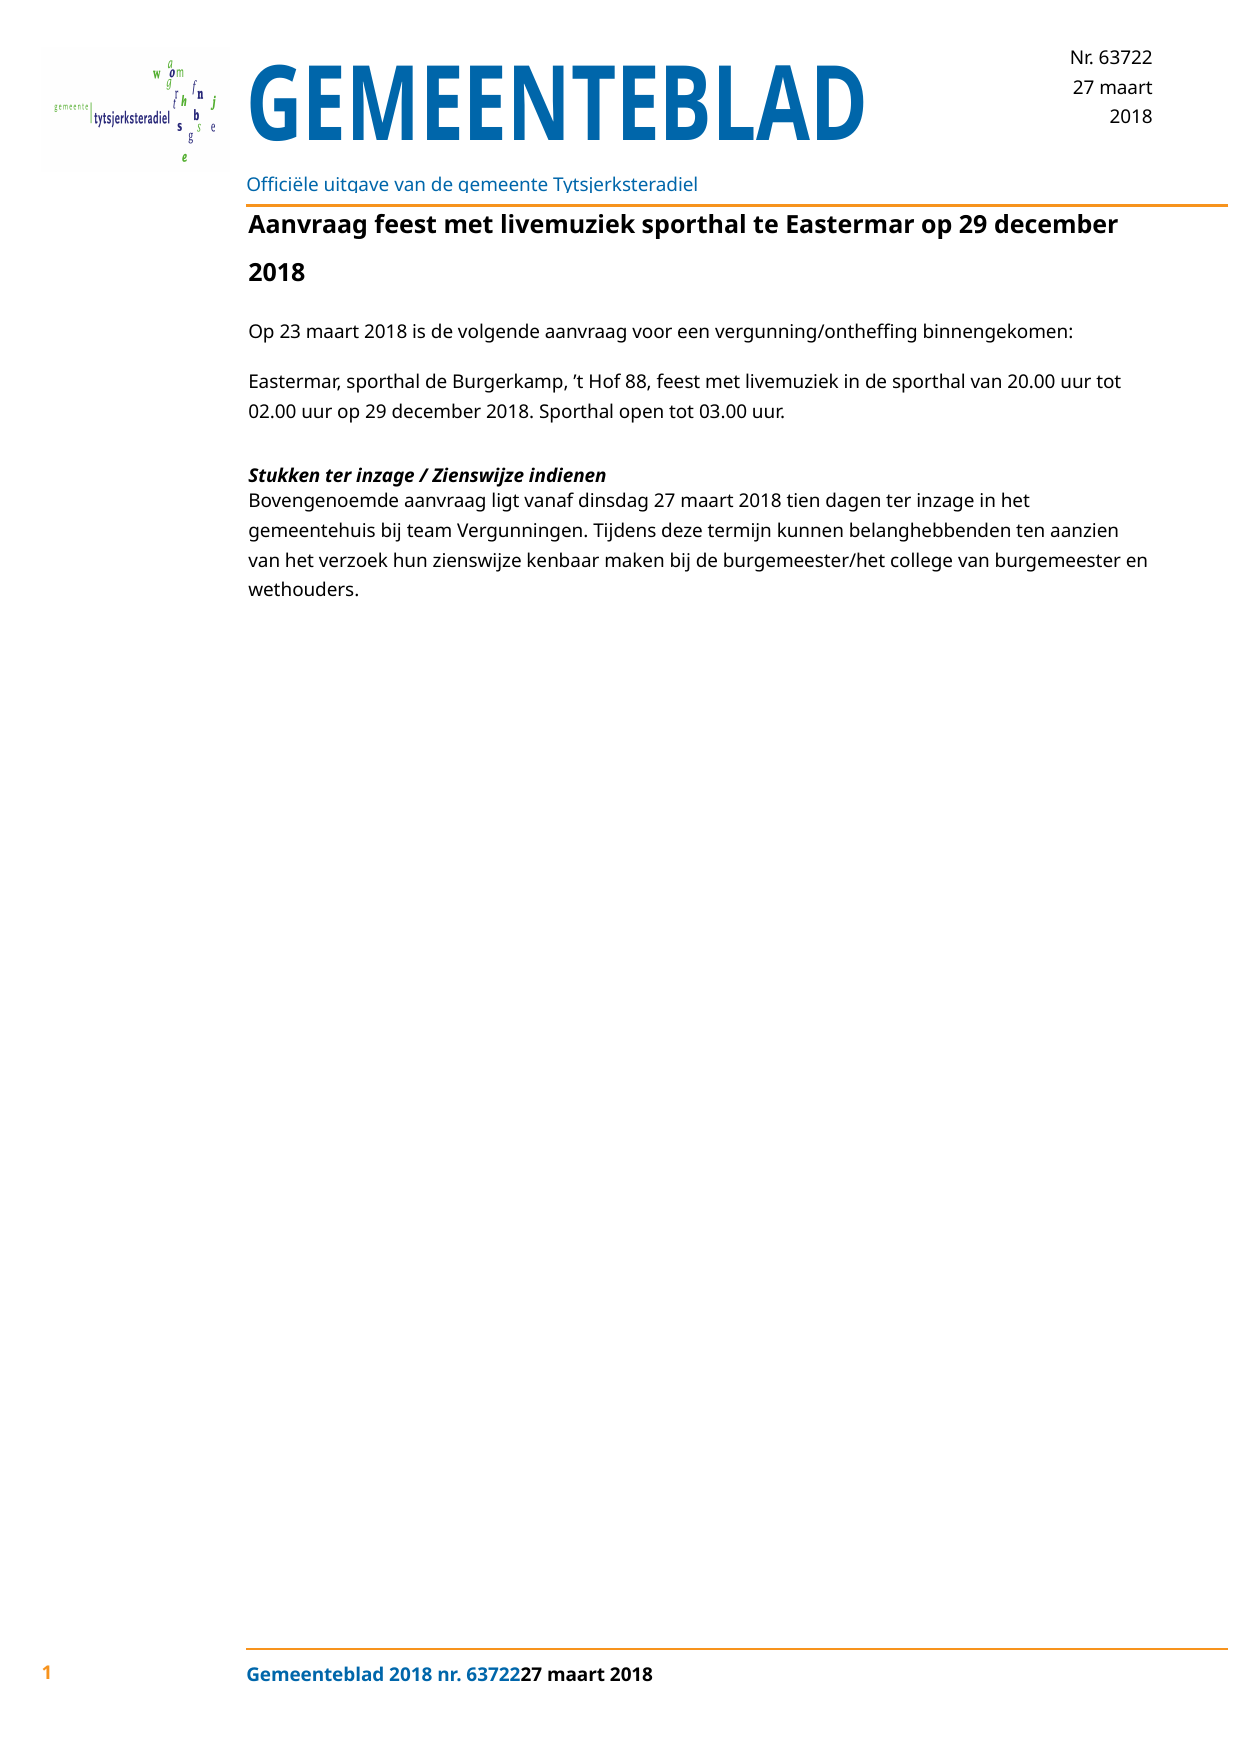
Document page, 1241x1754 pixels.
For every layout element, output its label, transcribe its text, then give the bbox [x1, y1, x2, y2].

text Eastermar, sporthal de Burgerkamp, ’t Hof 88, feest met livemuziek in de sporthal van 20.00 uur tot 02.00 uur op 29 december 2018. Sporthal open tot 03.00 uur. [248, 368, 1152, 424]
text Aanvraag feest met livemuziek sporthal te Eastermar op 29 december 2018 [248, 207, 1152, 288]
text Bovengenoemde aanvraag ligt vanaf dinsdag 27 maart 2018 tien dagen ter inzage in het gemeentehuis bij team Vergunningen. Tijdens deze termijn kunnen belanghebbenden ten aanzien van het verzoek hun zienswijze kenbaar maken bij de burgemeester/het college van burgemeester en wethouders. [248, 488, 1152, 602]
text Op 23 maart 2018 is de volgende aanvraag voor een vergunning/ontheffing binnengekomen: [248, 318, 1152, 344]
text Stukken ter inzage / Zienswijze indienen [248, 462, 1152, 488]
picture [41, 47, 231, 172]
